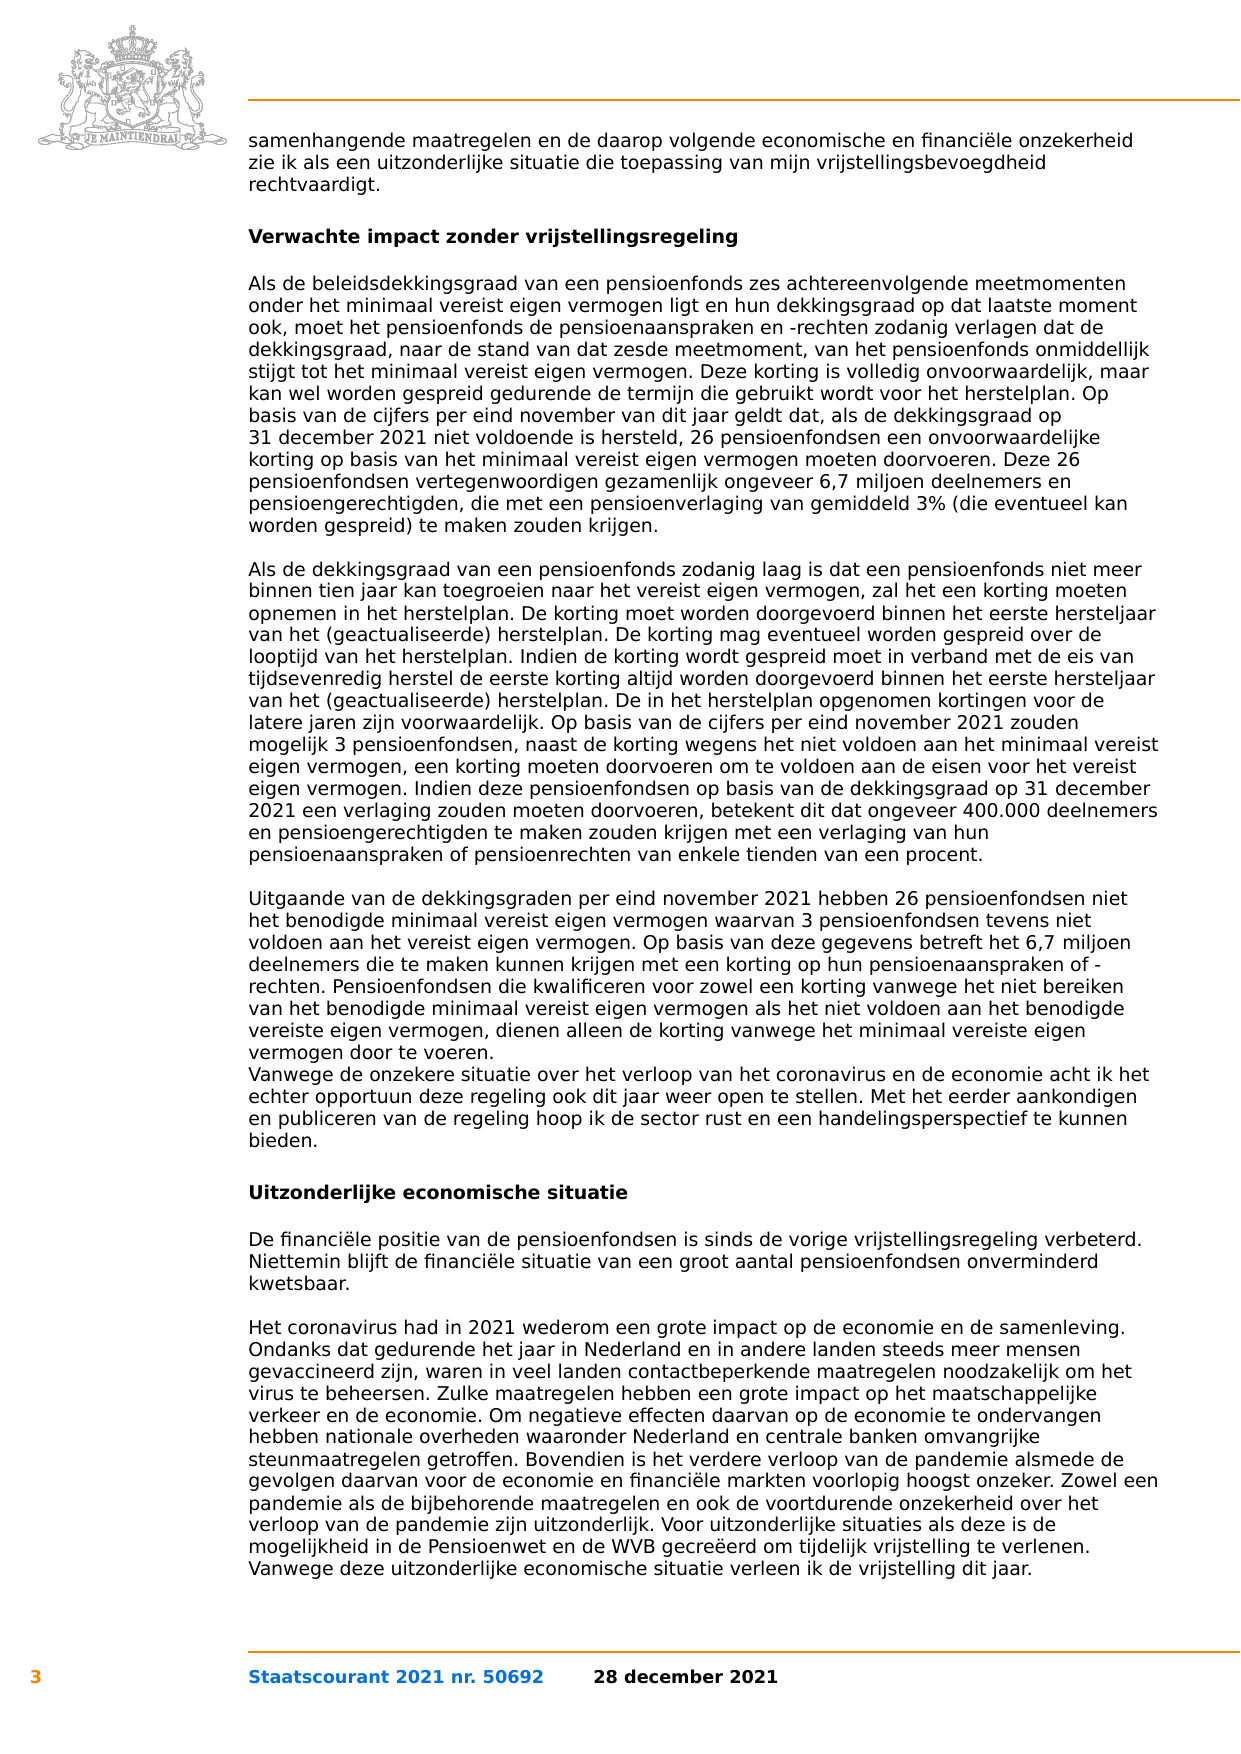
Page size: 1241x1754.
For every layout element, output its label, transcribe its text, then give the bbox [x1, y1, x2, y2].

text Vanwege de onzekere situatie over het verloop van het coronavirus en de economie acht ik het echter opportuun deze regeling ook dit jaar weer open te stellen. Met het eerder aankondigen en publiceren van de regeling hoop ik de sector rust en een handelingsperspectief te kunnen bieden. [248, 1064, 1163, 1152]
subtitle Verwachte impact zonder vrijstellingsregeling [248, 226, 1163, 248]
text samenhangende maatregelen en de daarop volgende economische en financiële onzekerheid zie ik als een uitzonderlijke situatie die toepassing van mijn vrijstellingsbevoegdheid rechtvaardigt. [248, 130, 1163, 196]
subtitle Uitzonderlijke economische situatie [248, 1182, 1163, 1204]
text Als de beleidsdekkingsgraad van een pensioenfonds zes achtereenvolgende meetmomenten onder het minimaal vereist eigen vermogen ligt en hun dekkingsgraad op dat laatste moment ook, moet het pensioenfonds de pensioenaanspraken en -rechten zodanig verlagen dat de dekkingsgraad, naar de stand van dat zesde meetmoment, van het pensioenfonds onmiddellijk stijgt tot het minimaal vereist eigen vermogen. Deze korting is volledig onvoorwaardelijk, maar kan wel worden gespreid gedurende de termijn die gebruikt wordt voor het herstelplan. Op basis van de cijfers per eind november van dit jaar geldt dat, als de dekkingsgraad op 31 december 2021 niet voldoende is hersteld, 26 pensioenfondsen een onvoorwaardelijke korting op basis van het minimaal vereist eigen vermogen moeten doorvoeren. Deze 26 pensioenfondsen vertegenwoordigen gezamenlijk ongeveer 6,7 miljoen deelnemers en pensioengerechtigden, die met een pensioenverlaging van gemiddeld 3% (die eventueel kan worden gespreid) te maken zouden krijgen. [248, 273, 1163, 537]
text Uitgaande van de dekkingsgraden per eind november 2021 hebben 26 pensioenfondsen niet het benodigde minimaal vereist eigen vermogen waarvan 3 pensioenfondsen tevens niet voldoen aan het vereist eigen vermogen. Op basis van deze gegevens betreft het 6,7 miljoen deelnemers die te maken kunnen krijgen met een korting op hun pensioenaanspraken of -rechten. Pensioenfondsen die kwalificeren voor zowel een korting vanwege het niet bereiken van het benodigde minimaal vereist eigen vermogen als het niet voldoen aan het benodigde vereiste eigen vermogen, dienen alleen de korting vanwege het minimaal vereiste eigen vermogen door te voeren. [248, 888, 1163, 1064]
picture [38, 25, 227, 150]
text Het coronavirus had in 2021 wederom een grote impact op de economie en de samenleving. Ondanks dat gedurende het jaar in Nederland en in andere landen steeds meer mensen gevaccineerd zijn, waren in veel landen contactbeperkende maatregelen noodzakelijk om het virus te beheersen. Zulke maatregelen hebben een grote impact op het maatschappelijke verkeer en de economie. Om negatieve effecten daarvan op de economie te ondervangen hebben nationale overheden waaronder Nederland en centrale banken omvangrijke steunmaatregelen getroffen. Bovendien is het verdere verloop van de pandemie alsmede de gevolgen daarvan voor de economie en financiële markten voorlopig hoogst onzeker. Zowel een pandemie als de bijbehorende maatregelen en ook de voortdurende onzekerheid over het verloop van de pandemie zijn uitzonderlijk. Voor uitzonderlijke situaties als deze is de mogelijkheid in de Pensioenwet en de WVB gecreëerd om tijdelijk vrijstelling te verlenen. Vanwege deze uitzonderlijke economische situatie verleen ik de vrijstelling dit jaar. [248, 1317, 1163, 1580]
text De financiële positie van de pensioenfondsen is sinds de vorige vrijstellingsregeling verbeterd. Niettemin blijft de financiële situatie van een groot aantal pensioenfondsen onverminderd kwetsbaar. [248, 1229, 1163, 1295]
text Als de dekkingsgraad van een pensioenfonds zodanig laag is dat een pensioenfonds niet meer binnen tien jaar kan toegroeien naar het vereist eigen vermogen, zal het een korting moeten opnemen in het herstelplan. De korting moet worden doorgevoerd binnen het eerste hersteljaar van het (geactualiseerde) herstelplan. De korting mag eventueel worden gespreid over de looptijd van het herstelplan. Indien de korting wordt gespreid moet in verband met de eis van tijdsevenredig herstel de eerste korting altijd worden doorgevoerd binnen het eerste hersteljaar van het (geactualiseerde) herstelplan. De in het herstelplan opgenomen kortingen voor de latere jaren zijn voorwaardelijk. Op basis van de cijfers per eind november 2021 zouden mogelijk 3 pensioenfondsen, naast de korting wegens het niet voldoen aan het minimaal vereist eigen vermogen, een korting moeten doorvoeren om te voldoen aan de eisen voor het vereist eigen vermogen. Indien deze pensioenfondsen op basis van de dekkingsgraad op 31 december 2021 een verlaging zouden moeten doorvoeren, betekent dit dat ongeveer 400.000 deelnemers en pensioengerechtigden te maken zouden krijgen met een verlaging van hun pensioenaanspraken of pensioenrechten van enkele tienden van een procent. [248, 558, 1163, 866]
